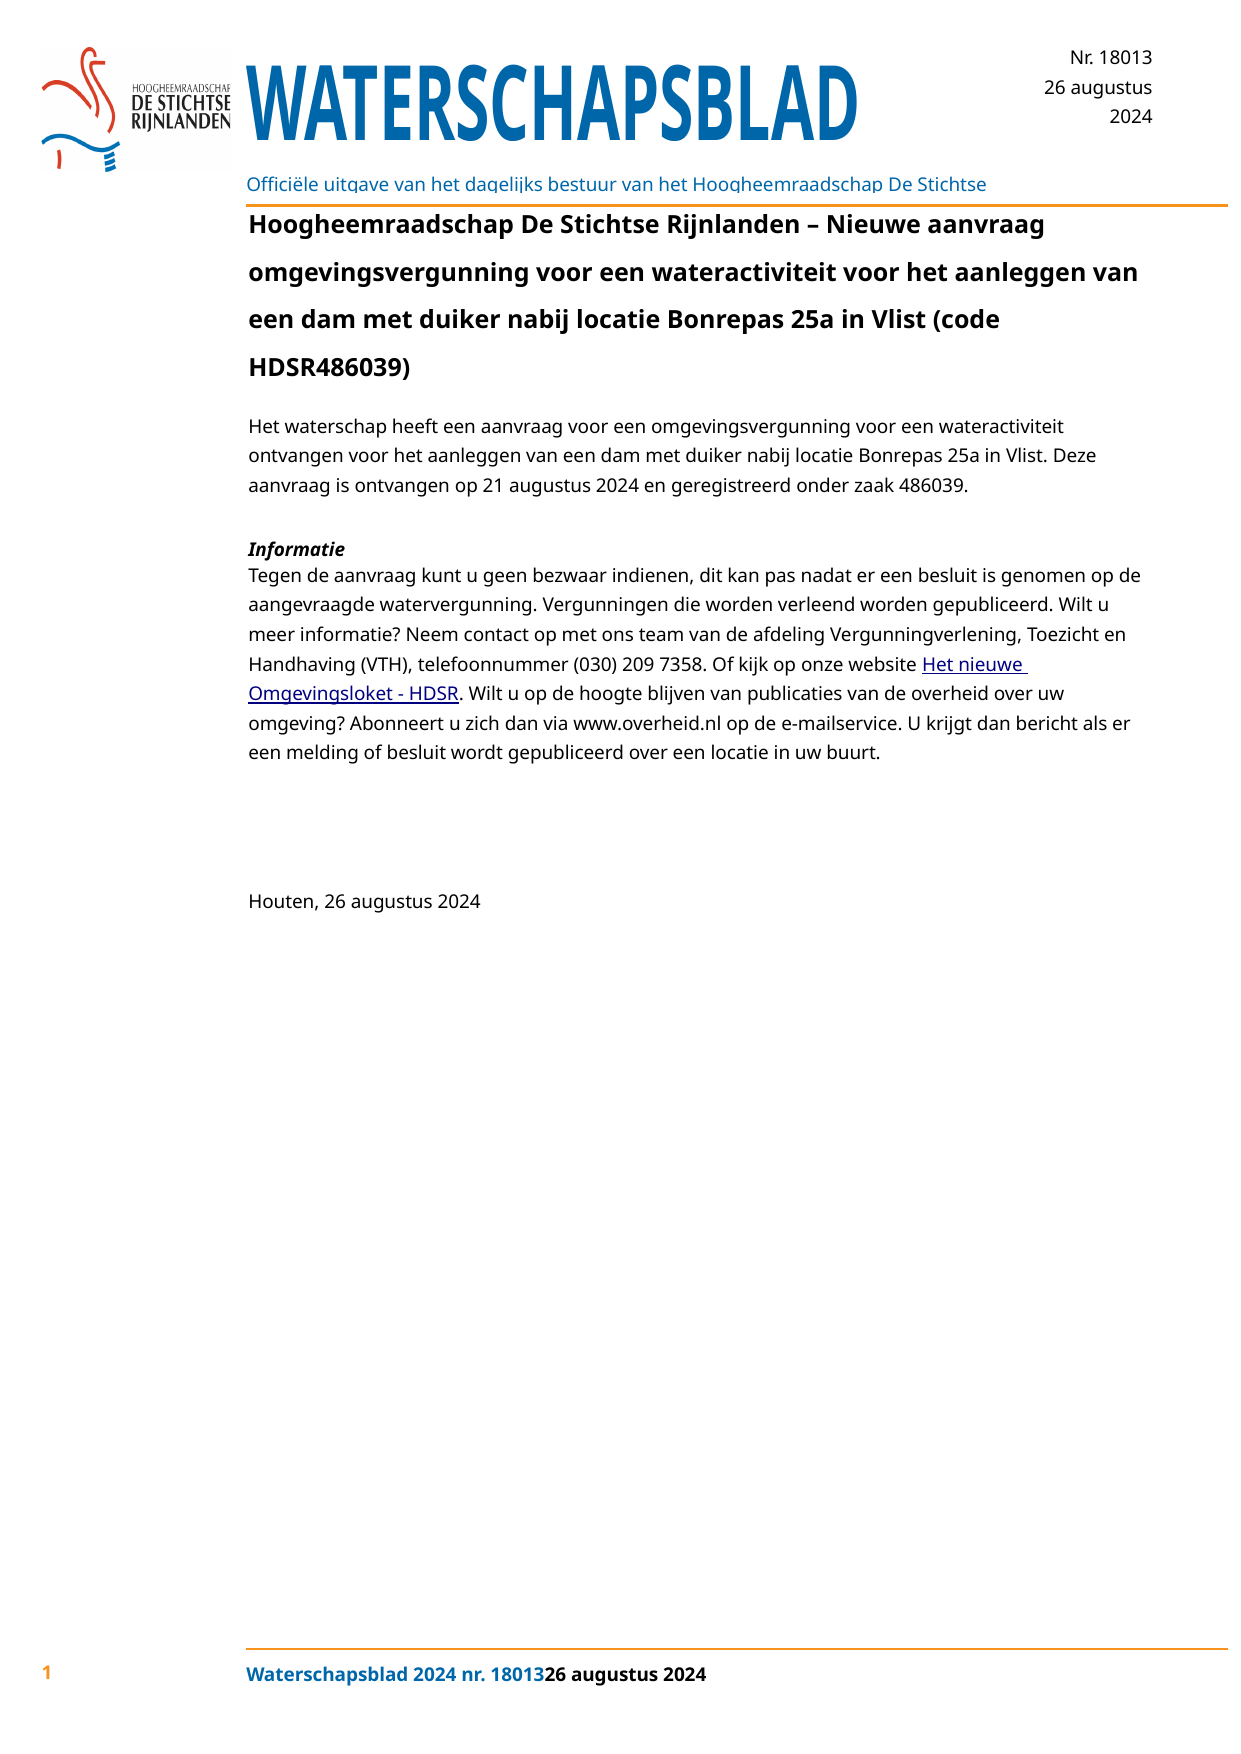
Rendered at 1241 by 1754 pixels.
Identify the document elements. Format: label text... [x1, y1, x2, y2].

text Tegen de aanvraag kunt u geen bezwaar indienen, dit kan pas nadat er een besluit is genomen op de aangevraagde watervergunning. Vergunningen die worden verleend worden gepubliceerd. Wilt u meer informatie? Neem contact op met ons team van de afdeling Vergunningverlening, Toezicht en Handhaving (VTH), telefoonnummer (030) 209 7358. Of kijk op onze website Het nieuwe Omgevingsloket - HDSR. Wilt u op de hoogte blijven van publicaties van de overheid over uw omgeving? Abonneert u zich dan via www.overheid.nl op de e-mailservice. U krijgt dan bericht als er een melding of besluit wordt gepubliceerd over een locatie in uw buurt. [248, 562, 1152, 765]
text Informatie [248, 536, 1152, 562]
text Houten, 26 augustus 2024 [248, 888, 1152, 914]
picture [41, 47, 231, 172]
text Hoogheemraadschap De Stichtse Rijnlanden – Nieuwe aanvraag omgevingsvergunning voor een wateractiviteit voor het aanleggen van een dam met duiker nabij locatie Bonrepas 25a in Vlist (code HDSR486039) [248, 207, 1152, 384]
text Het waterschap heeft een aanvraag voor een omgevingsvergunning voor een wateractiviteit ontvangen voor het aanleggen van een dam met duiker nabij locatie Bonrepas 25a in Vlist. Deze aanvraag is ontvangen op 21 augustus 2024 en geregistreerd onder zaak 486039. [248, 413, 1152, 498]
